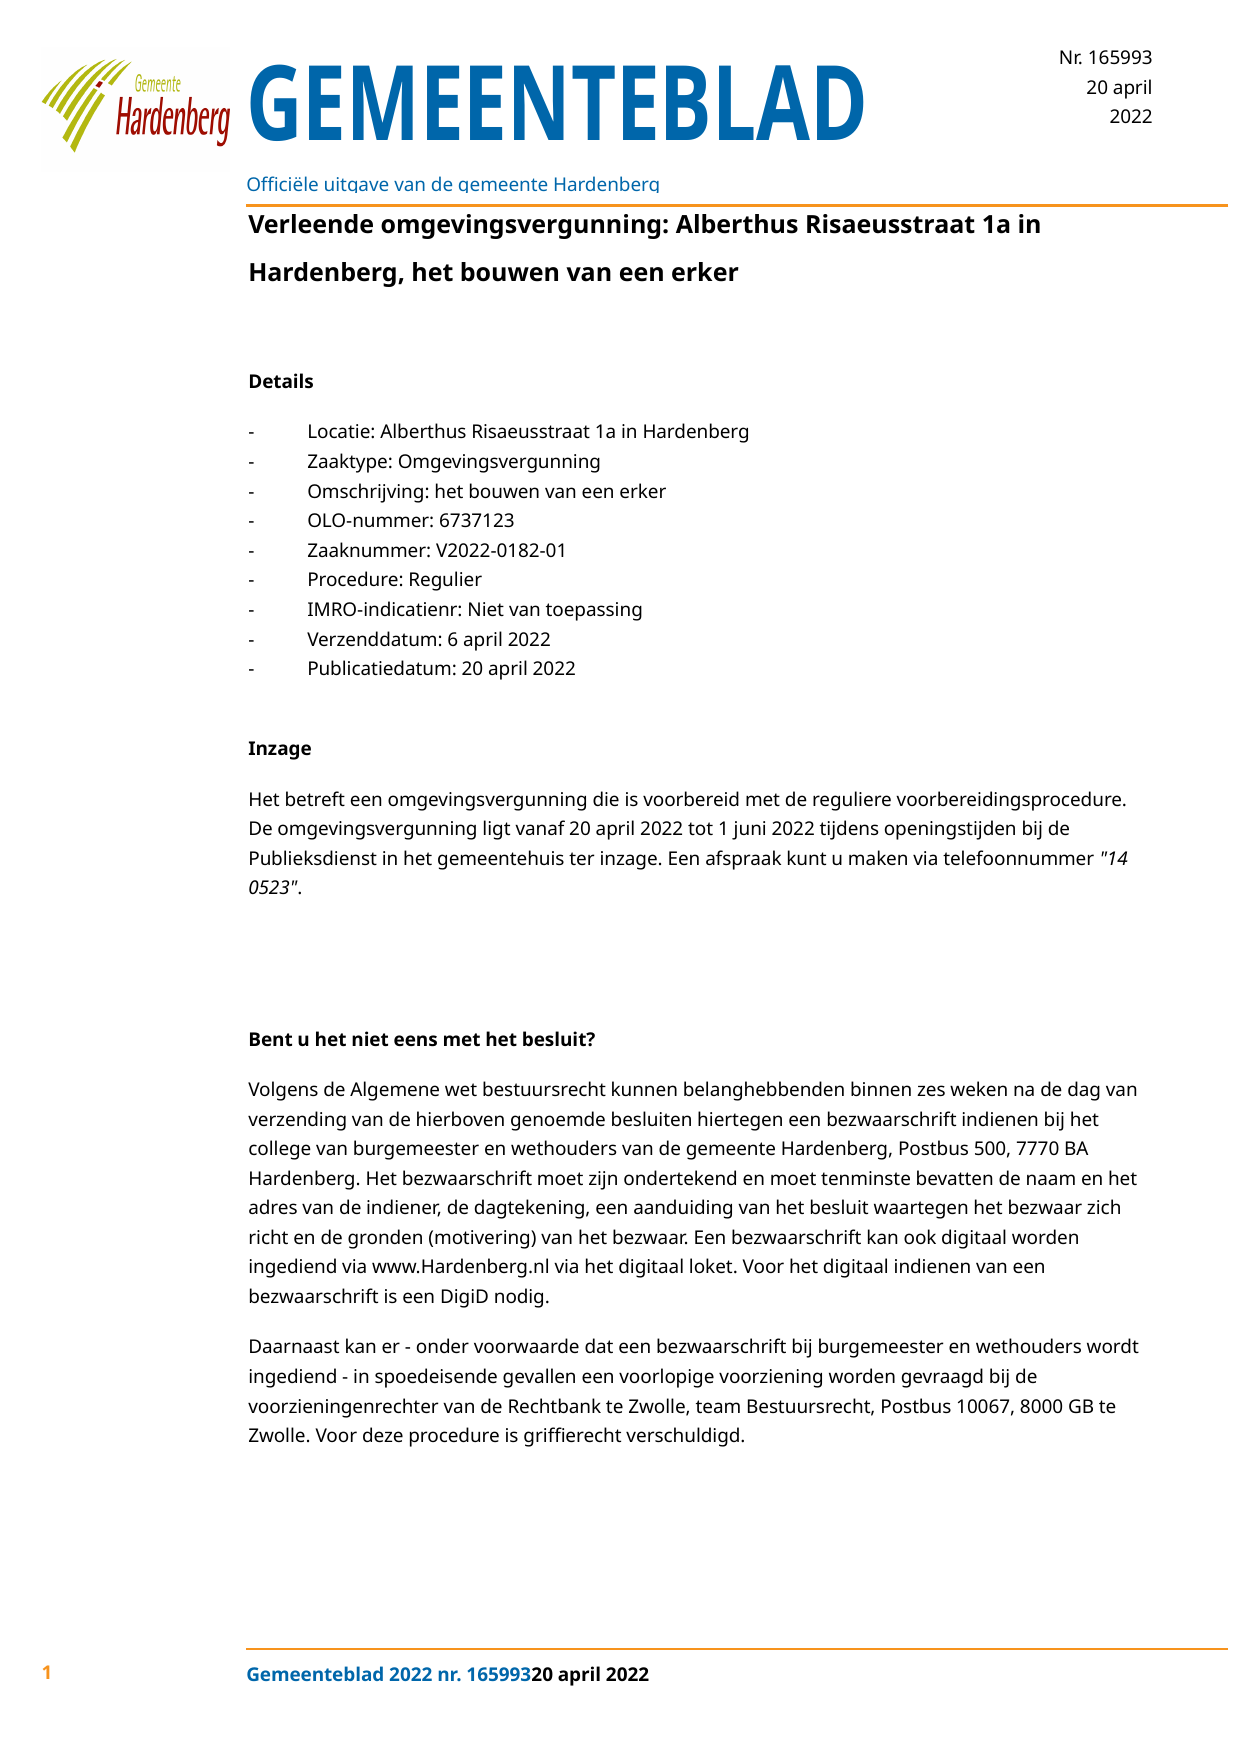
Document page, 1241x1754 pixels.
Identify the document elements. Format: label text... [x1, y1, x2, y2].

text Verleende omgevingsvergunning: Alberthus Risaeusstraat 1a in Hardenberg, het bouwen van een erker [248, 207, 1152, 288]
text Bent u het niet eens met het besluit? [248, 1026, 1152, 1052]
text Het betreft een omgevingsvergunning die is voorbereid met de reguliere voorbereidingsprocedure. De omgevingsvergunning ligt vanaf 20 april 2022 tot 1 juni 2022 tijdens openingstijden bij de Publieksdienst in het gemeentehuis ter inzage. Een afspraak kunt u maken via telefoonnummer "14 0523". [248, 786, 1152, 900]
list Zaaktype: Omgevingsvergunning [248, 448, 1152, 474]
list Publicatiedatum: 20 april 2022 [248, 655, 1152, 681]
list Procedure: Regulier [248, 567, 1152, 592]
list IMRO-indicatienr: Niet van toepassing [248, 596, 1152, 622]
list Verzenddatum: 6 april 2022 [248, 626, 1152, 652]
text Details [248, 368, 1152, 394]
text Daarnaast kan er - onder voorwaarde dat een bezwaarschrift bij burgemeester en wethouders wordt ingediend - in spoedeisende gevallen een voorlopige voorziening worden gevraagd bij de voorzieningenrechter van de Rechtbank te Zwolle, team Bestuursrecht, Postbus 10067, 8000 GB te Zwolle. Voor deze procedure is griffierecht verschuldigd. [248, 1334, 1152, 1448]
text Inzage [248, 735, 1152, 761]
picture [41, 47, 231, 172]
list Omschrijving: het bouwen van een erker [248, 478, 1152, 504]
list OLO-nummer: 6737123 [248, 507, 1152, 533]
list Zaaknummer: V2022-0182-01 [248, 537, 1152, 563]
text Volgens de Algemene wet bestuursrecht kunnen belanghebbenden binnen zes weken na de dag van verzending van de hierboven genoemde besluiten hiertegen een bezwaarschrift indienen bij het college van burgemeester en wethouders van de gemeente Hardenberg, Postbus 500, 7770 BA Hardenberg. Het bezwaarschrift moet zijn ondertekend en moet tenminste bevatten de naam en het adres van de indiener, de dagtekening, een aanduiding van het besluit waartegen het bezwaar zich richt en de gronden (motivering) van het bezwaar. Een bezwaarschrift kan ook digitaal worden ingediend via www.Hardenberg.nl via het digitaal loket. Voor het digitaal indienen van een bezwaarschrift is een DigiD nodig. [248, 1076, 1152, 1309]
list Locatie: Alberthus Risaeusstraat 1a in Hardenberg [248, 419, 1152, 444]
